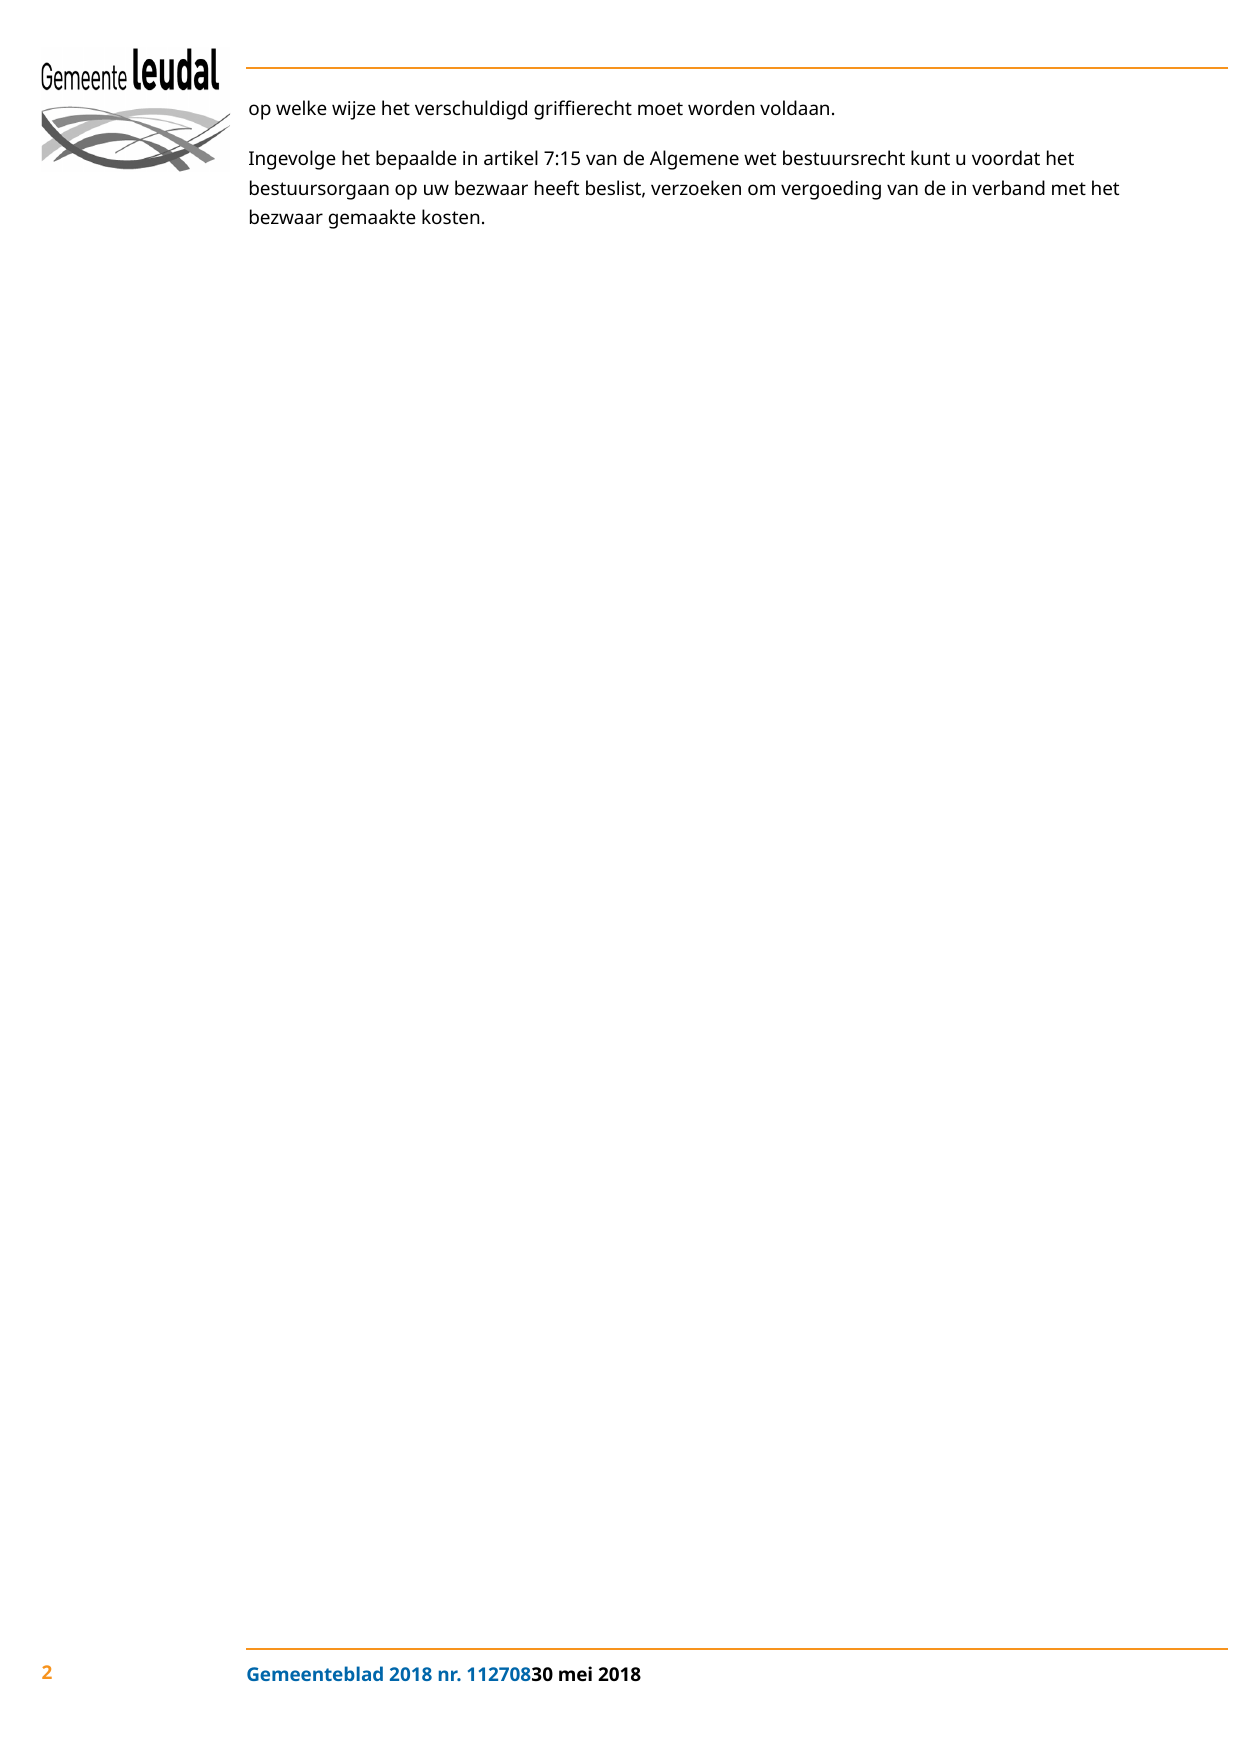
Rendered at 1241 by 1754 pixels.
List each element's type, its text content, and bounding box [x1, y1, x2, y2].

picture [41, 47, 231, 172]
text Ingevolge het bepaalde in artikel 7:15 van de Algemene wet bestuursrecht kunt u voordat het bestuursorgaan op uw bezwaar heeft beslist, verzoeken om vergoeding van de in verband met het bezwaar gemaakte kosten. [248, 145, 1152, 230]
text op welke wijze het verschuldigd griffierecht moet worden voldaan. [248, 95, 1152, 121]
